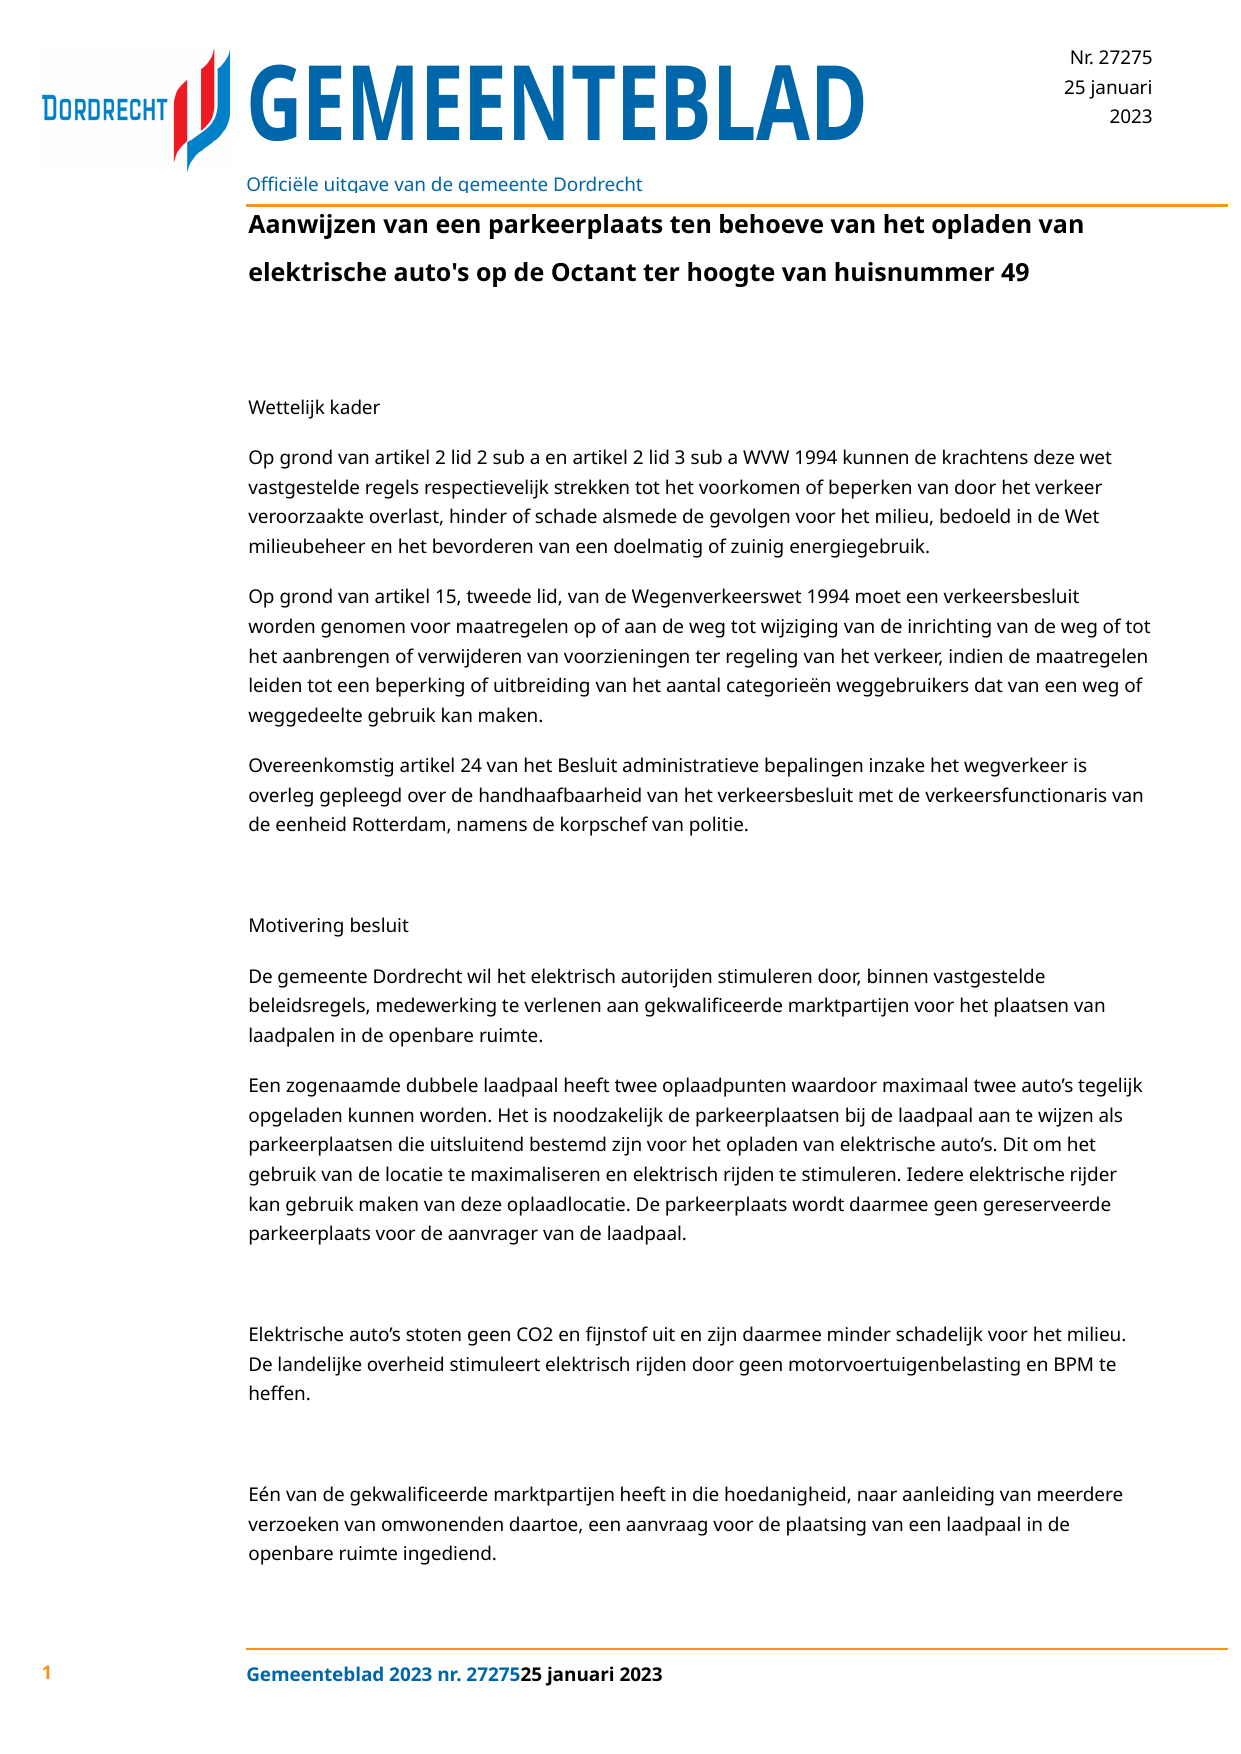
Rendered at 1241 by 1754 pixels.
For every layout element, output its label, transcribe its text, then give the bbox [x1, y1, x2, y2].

text Overeenkomstig artikel 24 van het Besluit administratieve bepalingen inzake het wegverkeer is overleg gepleegd over de handhaafbaarheid van het verkeersbesluit met de verkeersfunctionaris van de eenheid Rotterdam, namens de korpschef van politie. [248, 752, 1152, 837]
text Elektrische auto’s stoten geen CO2 en fijnstof uit en zijn daarmee minder schadelijk voor het milieu. De landelijke overheid stimuleert elektrisch rijden door geen motorvoertuigenbelasting en BPM te heffen. [248, 1321, 1152, 1406]
text Op grond van artikel 2 lid 2 sub a en artikel 2 lid 3 sub a WVW 1994 kunnen de krachtens deze wet vastgestelde regels respectievelijk strekken tot het voorkomen of beperken van door het verkeer veroorzaakte overlast, hinder of schade alsmede de gevolgen voor het milieu, bedoeld in de Wet milieubeheer en het bevorderen van een doelmatig of zuinig energiegebruik. [248, 444, 1152, 559]
text Op grond van artikel 15, tweede lid, van de Wegenverkeerswet 1994 moet een verkeersbesluit worden genomen voor maatregelen op of aan de weg tot wijziging van de inrichting van de weg of tot het aanbrengen of verwijderen van voorzieningen ter regeling van het verkeer, indien de maatregelen leiden tot een beperking of uitbreiding van het aantal categorieën weggebruikers dat van een weg of weggedeelte gebruik kan maken. [248, 584, 1152, 728]
text Aanwijzen van een parkeerplaats ten behoeve van het opladen van elektrische auto's op de Octant ter hoogte van huisnummer 49 [248, 207, 1152, 288]
text Motivering besluit [248, 912, 1152, 938]
text Eén van de gekwalificeerde marktpartijen heeft in die hoedanigheid, naar aanleiding van meerdere verzoeken van omwonenden daartoe, een aanvraag voor de plaatsing van een laadpaal in de openbare ruimte ingediend. [248, 1481, 1152, 1566]
picture [41, 47, 231, 172]
text Wettelijk kader [248, 394, 1152, 420]
text De gemeente Dordrecht wil het elektrisch autorijden stimuleren door, binnen vastgestelde beleidsregels, medewerking te verlenen aan gekwalificeerde marktpartijen voor het plaatsen van laadpalen in de openbare ruimte. [248, 963, 1152, 1048]
text Een zogenaamde dubbele laadpaal heeft twee oplaadpunten waardoor maximaal twee auto’s tegelijk opgeladen kunnen worden. Het is noodzakelijk de parkeerplaatsen bij de laadpaal aan te wijzen als parkeerplaatsen die uitsluitend bestemd zijn voor het opladen van elektrische auto’s. Dit om het gebruik van de locatie te maximaliseren en elektrisch rijden te stimuleren. Iedere elektrische rijder kan gebruik maken van deze oplaadlocatie. De parkeerplaats wordt daarmee geen gereserveerde parkeerplaats voor de aanvrager van de laadpaal. [248, 1072, 1152, 1246]
